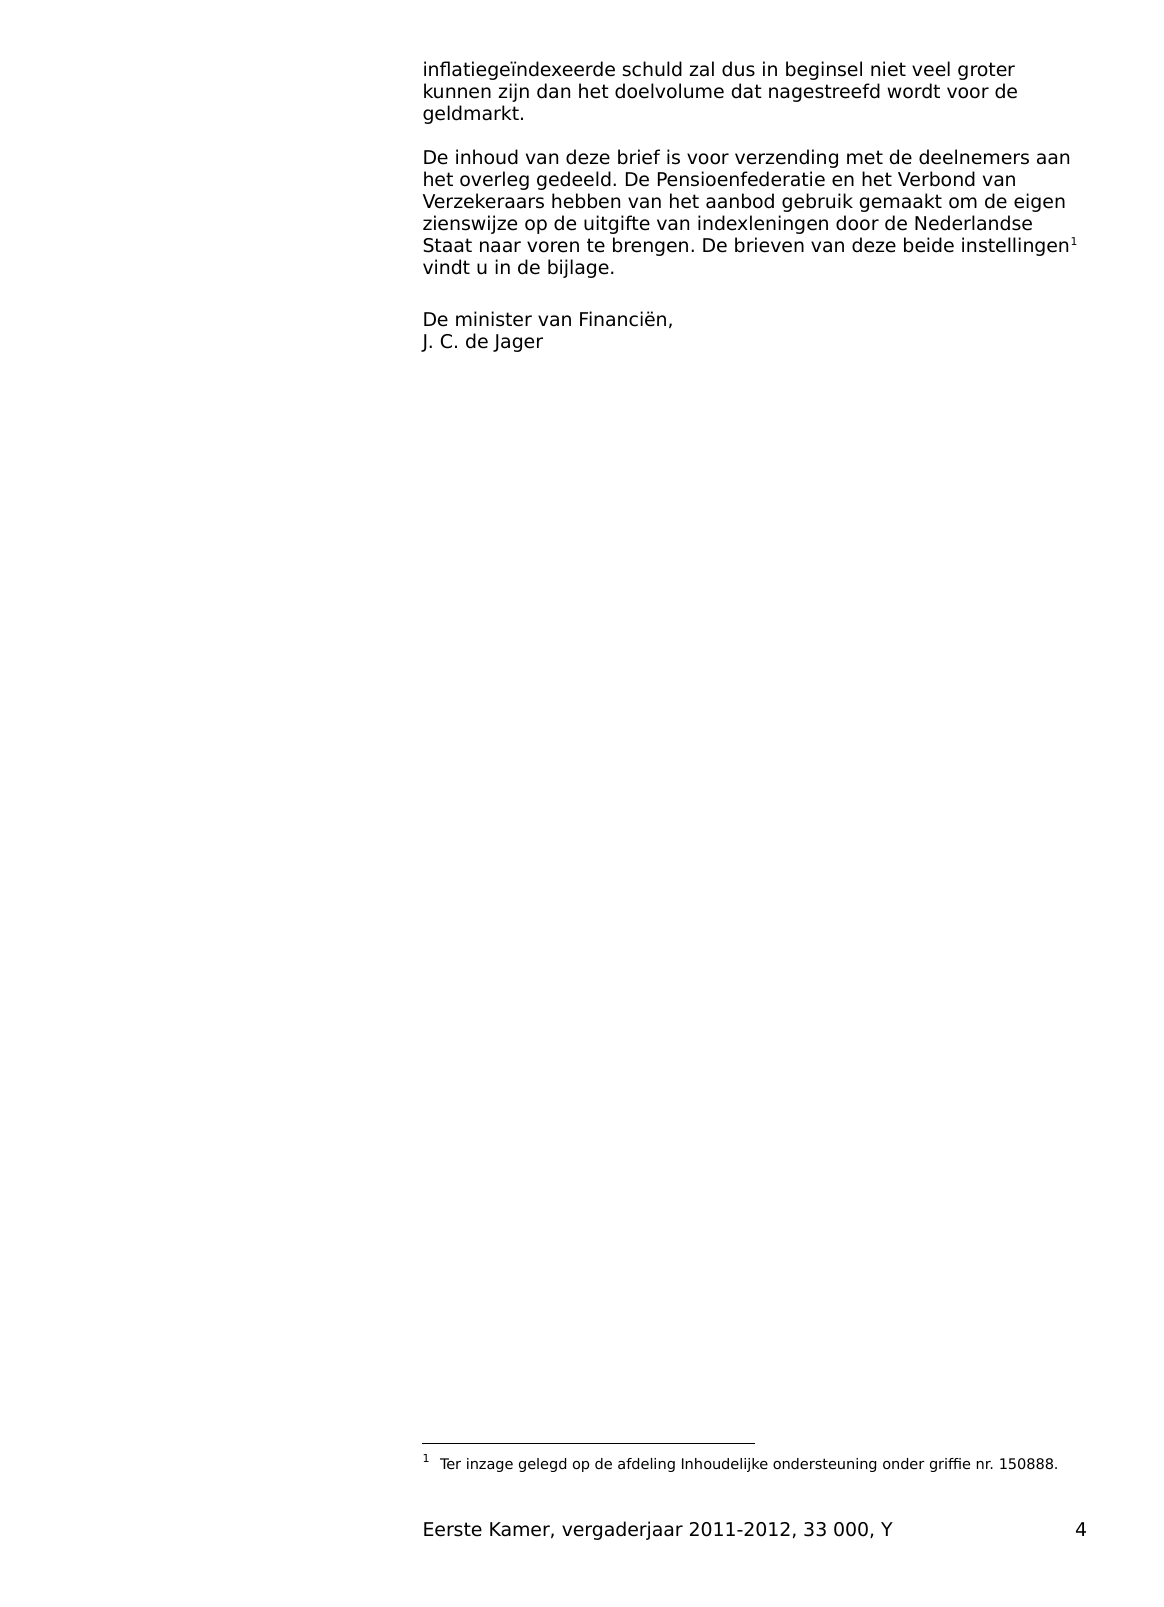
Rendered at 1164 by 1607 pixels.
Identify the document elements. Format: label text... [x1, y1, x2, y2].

text De inhoud van deze brief is voor verzending met de deelnemers aan het overleg gedeeld. De Pensioenfederatie en het Verbond van Verzekeraars hebben van het aanbod gebruik gemaakt om de eigen zienswijze op de uitgifte van indexleningen door de Nederlandse Staat naar voren te brengen. De brieven van deze beide instellingen vindt u in de bijlage. [422, 147, 1087, 279]
text De minister van Financiën, J. C. de Jager [422, 309, 1087, 353]
text inflatiegeïndexeerde schuld zal dus in beginsel niet veel groter kunnen zijn dan het doelvolume dat nagestreefd wordt voor de geldmarkt. [422, 59, 1087, 125]
text Ter inzage gelegd op de afdeling Inhoudelijke ondersteuning onder griffie nr. 150888. [422, 1452, 1087, 1474]
